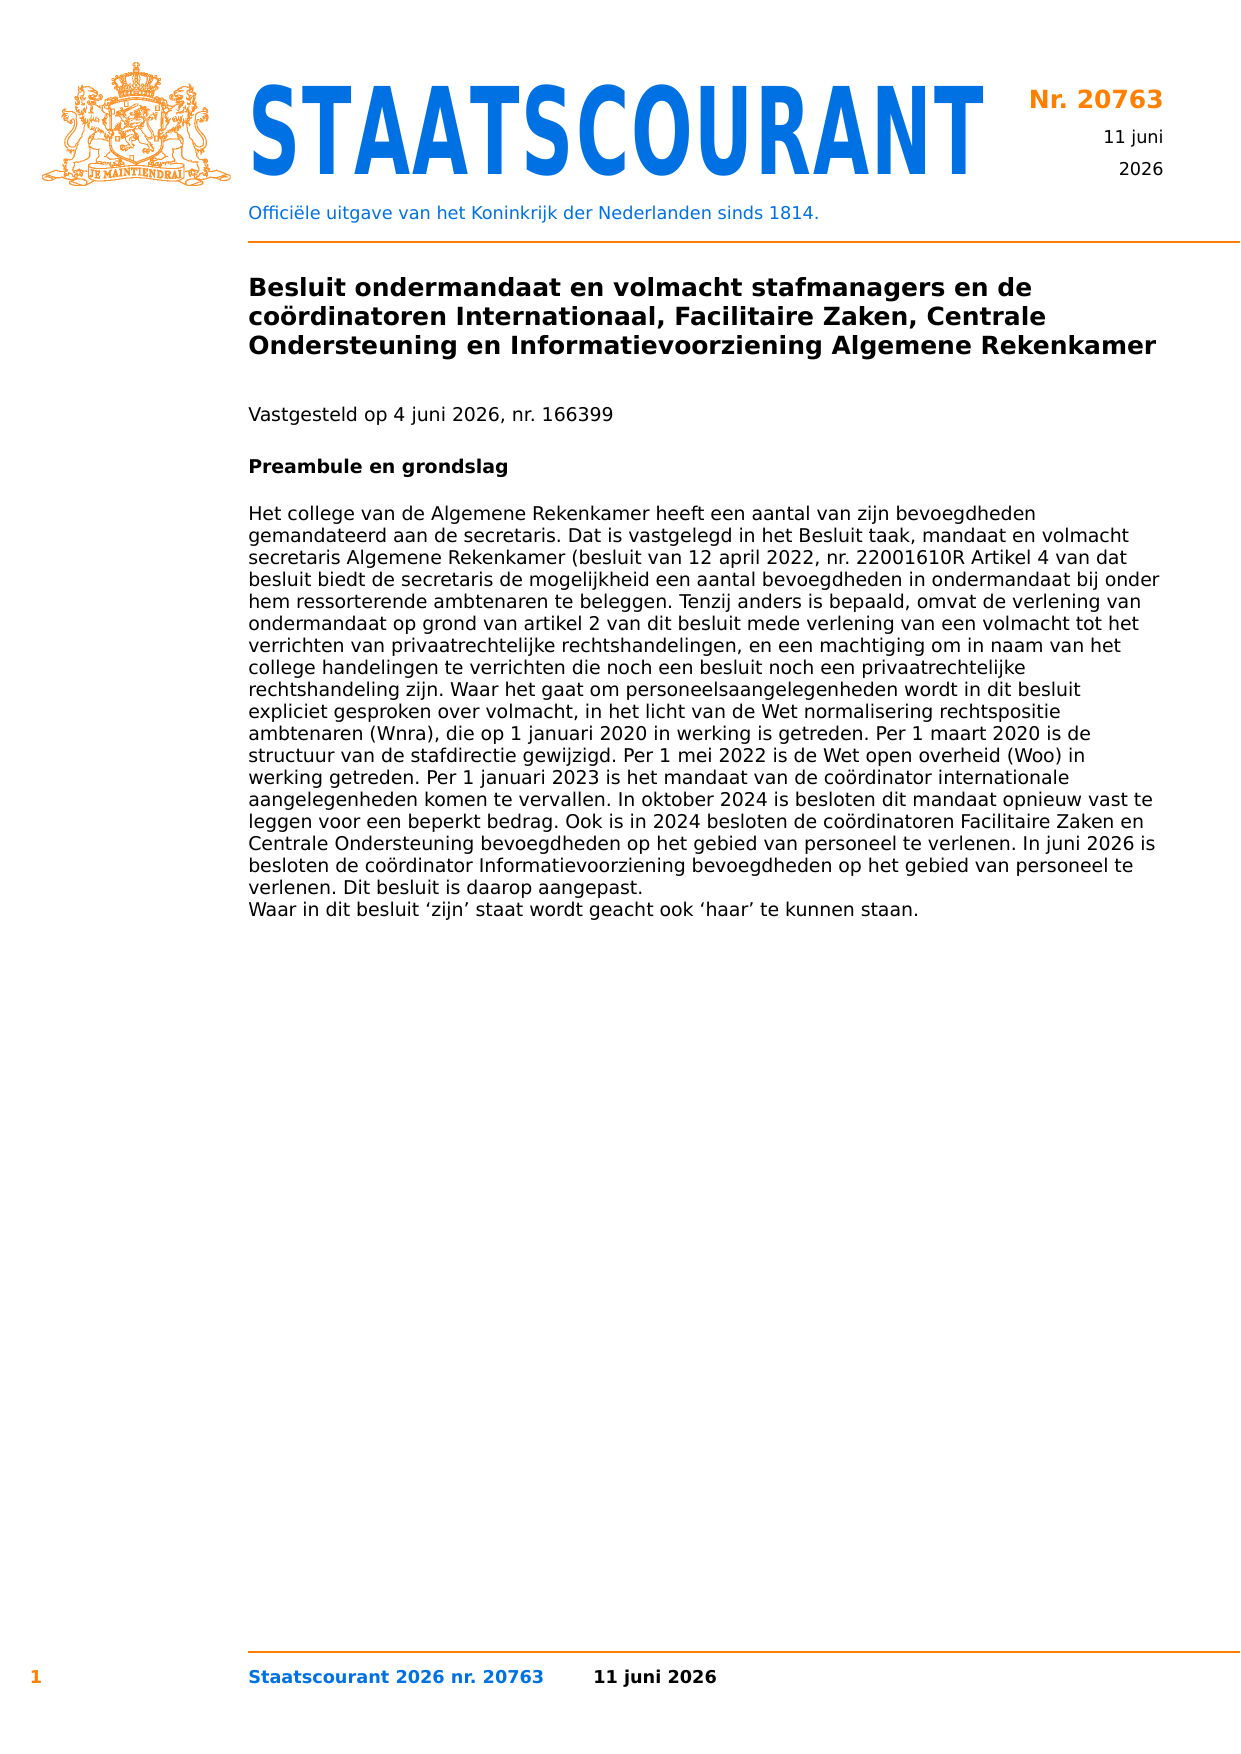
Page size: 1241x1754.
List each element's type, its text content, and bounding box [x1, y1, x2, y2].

picture [41, 62, 231, 186]
table_cell 11 juni [998, 121, 1240, 153]
text Vastgesteld op 4 juni 2026, nr. 166399 [248, 404, 1163, 426]
subtitle Besluit ondermandaat en volmacht stafmanagers en de coördinatoren Internationaal, Facilitaire Zaken, Centrale Ondersteuning en Informatievoorziening Algemene Rekenkamer [248, 273, 1163, 361]
text Waar in dit besluit ‘zijn’ staat wordt geacht ook ‘haar’ te kunnen staan. [248, 899, 1163, 921]
subtitle Preambule en grondslag [248, 456, 1163, 478]
table_header Nr. 20763 [998, 62, 1240, 121]
table_cell 2026 [998, 153, 1240, 203]
table_header [25, 62, 248, 241]
table_header STAATSCOURANT [248, 62, 998, 203]
text Het college van de Algemene Rekenkamer heeft een aantal van zijn bevoegdheden gemandateerd aan de secretaris. Dat is vastgelegd in het Besluit taak, mandaat en volmacht secretaris Algemene Rekenkamer (besluit van 12 april 2022, nr. 22001610R Artikel 4 van dat besluit biedt de secretaris de mogelijkheid een aantal bevoegdheden in ondermandaat bij onder hem ressorterende ambtenaren te beleggen. Tenzij anders is bepaald, omvat de verlening van ondermandaat op grond van artikel 2 van dit besluit mede verlening van een volmacht tot het verrichten van privaatrechtelijke rechtshandelingen, en een machtiging om in naam van het college handelingen te verrichten die noch een besluit noch een privaatrechtelijke rechtshandeling zijn. Waar het gaat om personeelsaangelegenheden wordt in dit besluit expliciet gesproken over volmacht, in het licht van de Wet normalisering rechtspositie ambtenaren (Wnra), die op 1 januari 2020 in werking is getreden. Per 1 maart 2020 is de structuur van de stafdirectie gewijzigd. Per 1 mei 2022 is de Wet open overheid (Woo) in werking getreden. Per 1 januari 2023 is het mandaat van de coördinator internationale aangelegenheden komen te vervallen. In oktober 2024 is besloten dit mandaat opnieuw vast te leggen voor een beperkt bedrag. Ook is in 2024 besloten de coördinatoren Facilitaire Zaken en Centrale Ondersteuning bevoegdheden op het gebied van personeel te verlenen. In juni 2026 is besloten de coördinator Informatievoorziening bevoegdheden op het gebied van personeel te verlenen. Dit besluit is daarop aangepast. [248, 503, 1163, 899]
table_cell Officiële uitgave van het Koninkrijk der Nederlanden sinds 1814. [248, 203, 1240, 241]
